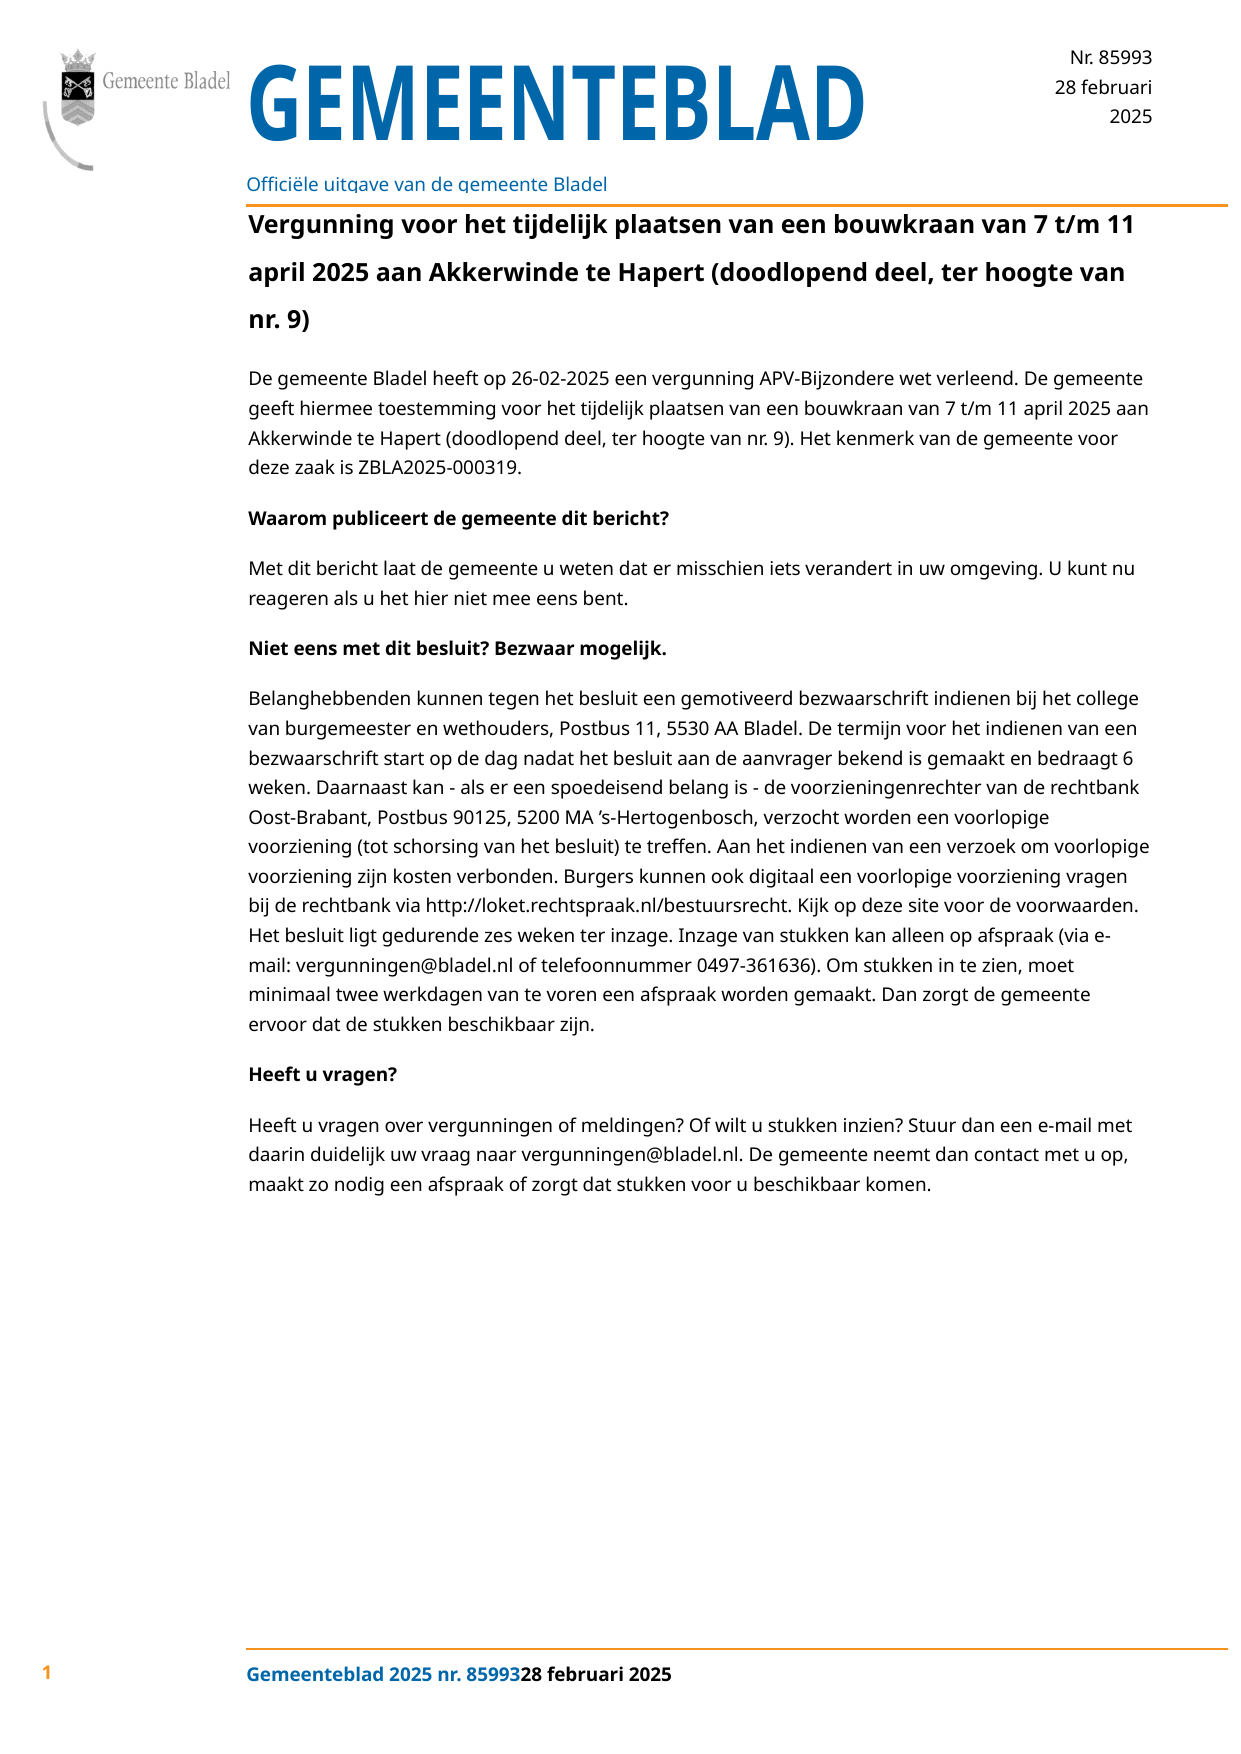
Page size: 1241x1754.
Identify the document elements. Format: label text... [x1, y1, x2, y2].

text Met dit bericht laat de gemeente u weten dat er misschien iets verandert in uw omgeving. U kunt nu reageren als u het hier niet mee eens bent. [248, 555, 1152, 610]
text Niet eens met dit besluit? Bezwaar mogelijk. [248, 635, 1152, 661]
text Belanghebbenden kunnen tegen het besluit een gemotiveerd bezwaarschrift indienen bij het college van burgemeester en wethouders, Postbus 11, 5530 AA Bladel. De termijn voor het indienen van een bezwaarschrift start op de dag nadat het besluit aan de aanvrager bekend is gemaakt en bedraagt 6 weken. Daarnaast kan - als er een spoedeisend belang is - de voorzieningenrechter van de rechtbank Oost-Brabant, Postbus 90125, 5200 MA ’s-Hertogenbosch, verzocht worden een voorlopige voorziening (tot schorsing van het besluit) te treffen. Aan het indienen van een verzoek om voorlopige voorziening zijn kosten verbonden. Burgers kunnen ook digitaal een voorlopige voorziening vragen bij de rechtbank via http://loket.rechtspraak.nl/bestuursrecht. Kijk op deze site voor de voorwaarden. Het besluit ligt gedurende zes weken ter inzage. Inzage van stukken kan alleen op afspraak (via e-mail: vergunningen@bladel.nl of telefoonnummer 0497-361636). Om stukken in te zien, moet minimaal twee werkdagen van te voren een afspraak worden gemaakt. Dan zorgt de gemeente ervoor dat de stukken beschikbaar zijn. [248, 686, 1152, 1037]
picture [41, 47, 231, 172]
text Waarom publiceert de gemeente dit bericht? [248, 505, 1152, 530]
text Vergunning voor het tijdelijk plaatsen van een bouwkraan van 7 t/m 11 april 2025 aan Akkerwinde te Hapert (doodlopend deel, ter hoogte van nr. 9) [248, 207, 1152, 336]
text Heeft u vragen? [248, 1061, 1152, 1087]
text Heeft u vragen over vergunningen of meldingen? Of wilt u stukken inzien? Stuur dan een e-mail met daarin duidelijk uw vraag naar vergunningen@bladel.nl. De gemeente neemt dan contact met u op, maakt zo nodig een afspraak of zorgt dat stukken voor u beschikbaar komen. [248, 1112, 1152, 1197]
text De gemeente Bladel heeft op 26-02-2025 een vergunning APV-Bijzondere wet verleend. De gemeente geeft hiermee toestemming voor het tijdelijk plaatsen van een bouwkraan van 7 t/m 11 april 2025 aan Akkerwinde te Hapert (doodlopend deel, ter hoogte van nr. 9). Het kenmerk van de gemeente voor deze zaak is ZBLA2025-000319. [248, 366, 1152, 480]
